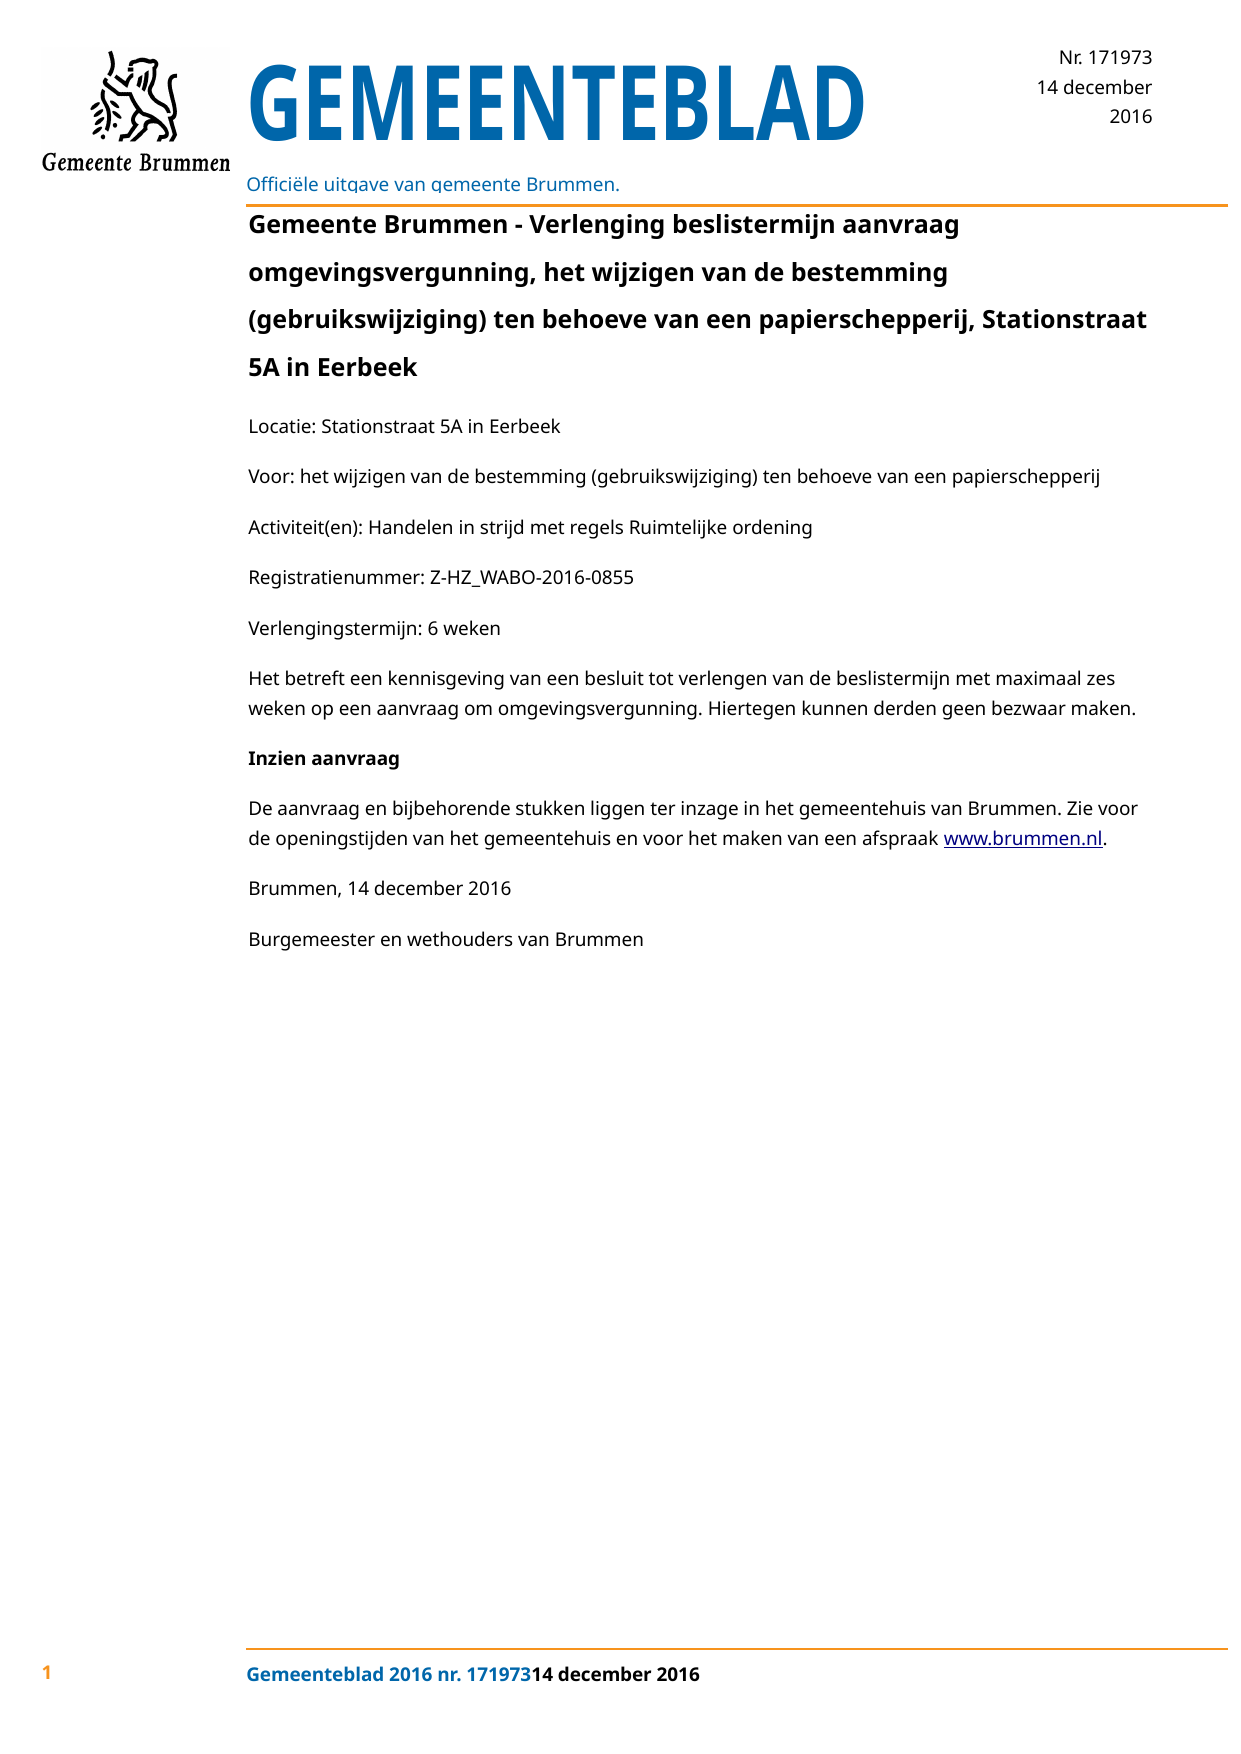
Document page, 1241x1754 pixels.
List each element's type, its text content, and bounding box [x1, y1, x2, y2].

text De aanvraag en bijbehorende stukken liggen ter inzage in het gemeentehuis van Brummen. Zie voor de openingstijden van het gemeentehuis en voor het maken van een afspraak www.brummen.nl. [248, 796, 1152, 851]
text Voor: het wijzigen van de bestemming (gebruikswijziging) ten behoeve van een papierschepperij [248, 463, 1152, 489]
text Inzien aanvraag [248, 745, 1152, 771]
text Activiteit(en): Handelen in strijd met regels Ruimtelijke ordening [248, 514, 1152, 540]
text Verlengingstermijn: 6 weken [248, 615, 1152, 641]
text Locatie: Stationstraat 5A in Eerbeek [248, 413, 1152, 439]
text Het betreft een kennisgeving van een besluit tot verlengen van de beslistermijn met maximaal zes weken op een aanvraag om omgevingsvergunning. Hiertegen kunnen derden geen bezwaar maken. [248, 665, 1152, 721]
text Registratienummer: Z-HZ_WABO-2016-0855 [248, 564, 1152, 590]
text Gemeente Brummen - Verlenging beslistermijn aanvraag omgevingsvergunning, het wijzigen van de bestemming (gebruikswijziging) ten behoeve van een papierschepperij, Stationstraat 5A in Eerbeek [248, 207, 1152, 384]
text Burgemeester en wethouders van Brummen [248, 926, 1152, 952]
text Brummen, 14 december 2016 [248, 876, 1152, 901]
picture [41, 47, 231, 172]
